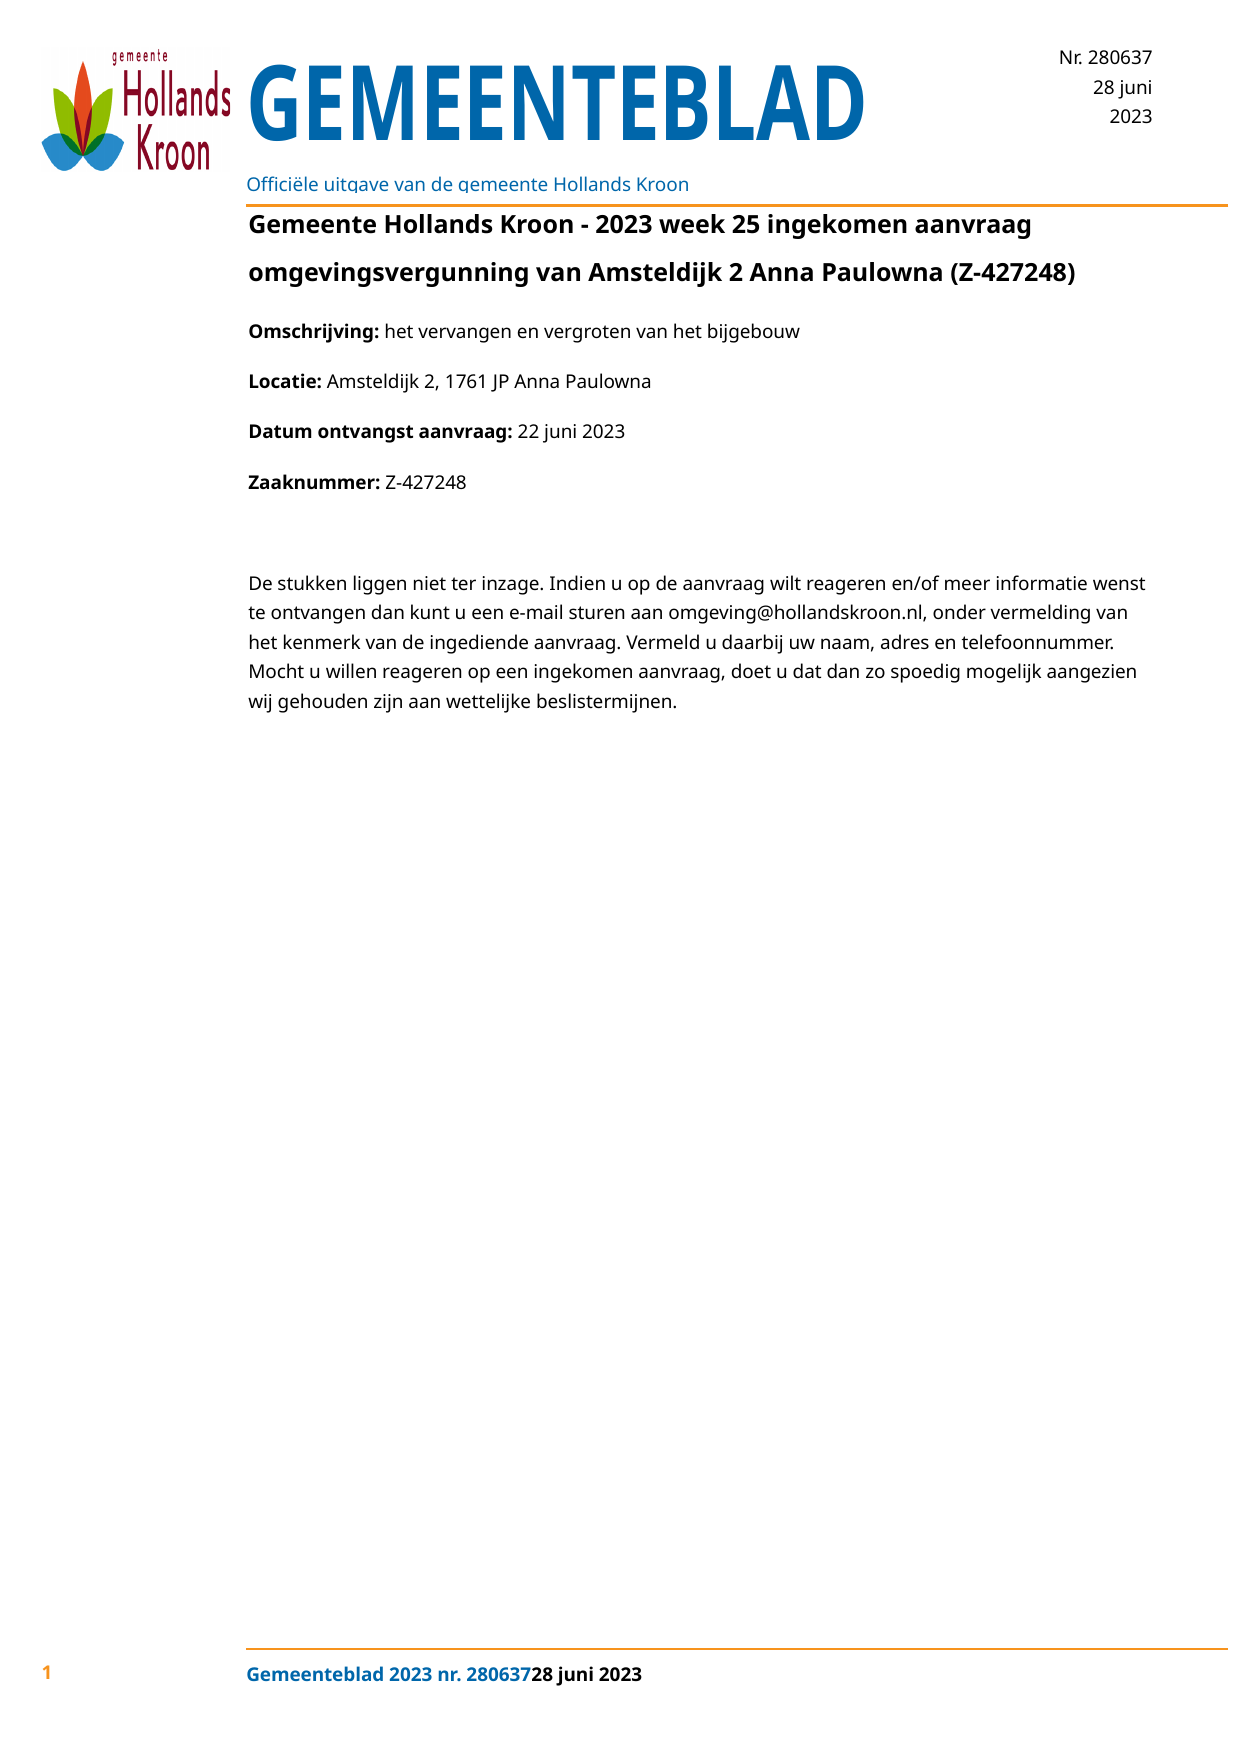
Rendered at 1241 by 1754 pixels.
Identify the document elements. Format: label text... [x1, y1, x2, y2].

text Omschrijving: het vervangen en vergroten van het bijgebouw [248, 318, 1152, 344]
text Gemeente Hollands Kroon - 2023 week 25 ingekomen aanvraag omgevingsvergunning van Amsteldijk 2 Anna Paulowna (Z-427248) [248, 207, 1152, 288]
picture [41, 47, 231, 172]
text De stukken liggen niet ter inzage. Indien u op de aanvraag wilt reageren en/of meer informatie wenst te ontvangen dan kunt u een e-mail sturen aan omgeving@hollandskroon.nl, onder vermelding van het kenmerk van de ingediende aanvraag. Vermeld u daarbij uw naam, adres en telefoonnummer. Mocht u willen reageren op een ingekomen aanvraag, doet u dat dan zo spoedig mogelijk aangezien wij gehouden zijn aan wettelijke beslistermijnen. [248, 570, 1152, 714]
text Zaaknummer: Z-427248 [248, 469, 1152, 495]
text Datum ontvangst aanvraag: 22 juni 2023 [248, 419, 1152, 444]
text Locatie: Amsteldijk 2, 1761 JP Anna Paulowna [248, 368, 1152, 394]
